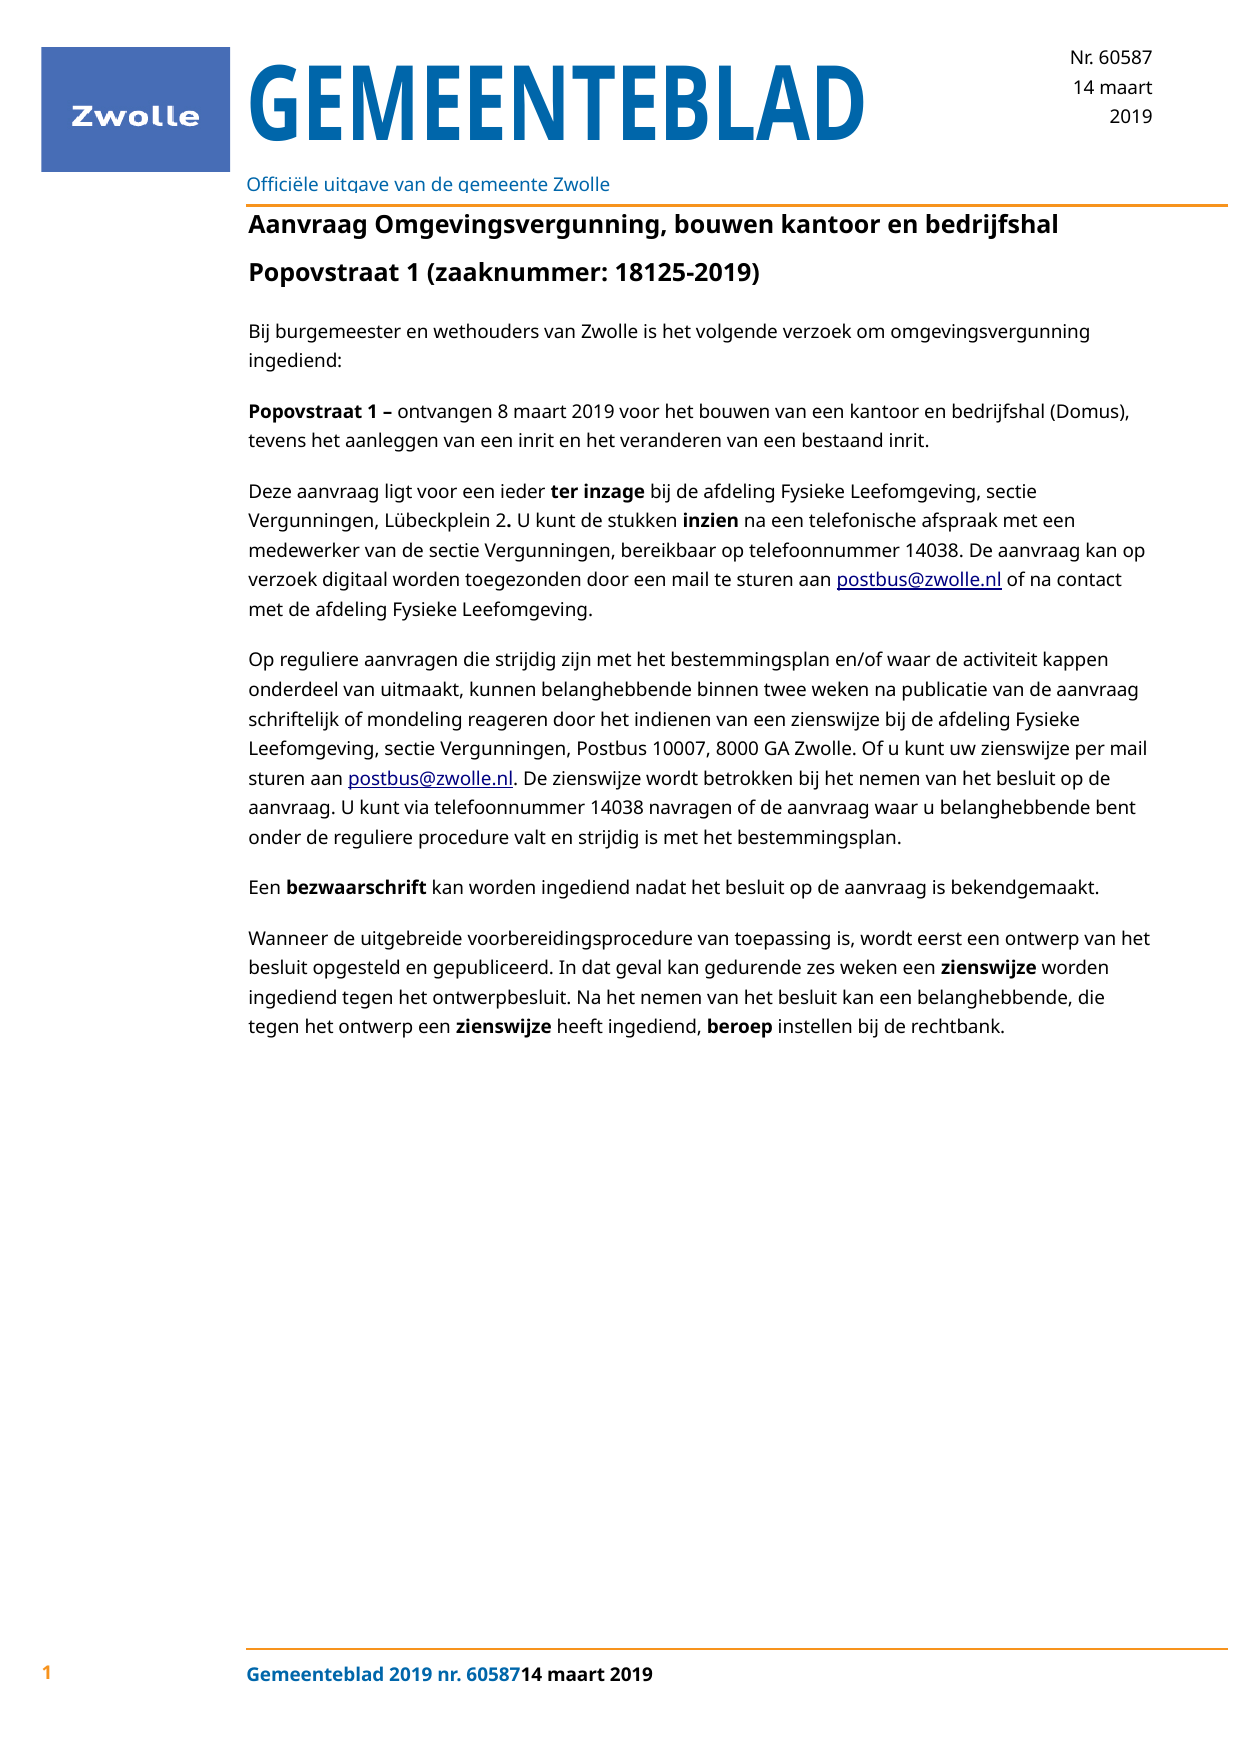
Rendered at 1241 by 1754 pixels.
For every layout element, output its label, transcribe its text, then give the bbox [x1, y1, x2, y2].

picture [41, 47, 231, 172]
text Bij burgemeester en wethouders van Zwolle is het volgende verzoek om omgevingsvergunning ingediend: [248, 318, 1152, 373]
text Popovstraat 1 – ontvangen 8 maart 2019 voor het bouwen van een kantoor en bedrijfshal (Domus), tevens het aanleggen van een inrit en het veranderen van een bestaand inrit. [248, 398, 1152, 453]
text Een bezwaarschrift kan worden ingediend nadat het besluit op de aanvraag is bekendgemaakt. [248, 874, 1152, 900]
text Op reguliere aanvragen die strijdig zijn met het bestemmingsplan en/of waar de activiteit kappen onderdeel van uitmaakt, kunnen belanghebbende binnen twee weken na publicatie van de aanvraag schriftelijk of mondeling reageren door het indienen van een zienswijze bij de afdeling Fysieke Leefomgeving, sectie Vergunningen, Postbus 10007, 8000 GA Zwolle. Of u kunt uw zienswijze per mail sturen aan postbus@zwolle.nl. De zienswijze wordt betrokken bij het nemen van het besluit op de aanvraag. U kunt via telefoonnummer 14038 navragen of de aanvraag waar u belanghebbende bent onder de reguliere procedure valt en strijdig is met het bestemmingsplan. [248, 647, 1152, 850]
text Deze aanvraag ligt voor een ieder ter inzage bij de afdeling Fysieke Leefomgeving, sectie Vergunningen, Lübeckplein 2. U kunt de stukken inzien na een telefonische afspraak met een medewerker van de sectie Vergunningen, bereikbaar op telefoonnummer 14038. De aanvraag kan op verzoek digitaal worden toegezonden door een mail te sturen aan postbus@zwolle.nl of na contact met de afdeling Fysieke Leefomgeving. [248, 478, 1152, 622]
text Aanvraag Omgevingsvergunning, bouwen kantoor en bedrijfshal Popovstraat 1 (zaaknummer: 18125-2019) [248, 207, 1152, 288]
text Wanneer de uitgebreide voorbereidingsprocedure van toepassing is, wordt eerst een ontwerp van het besluit opgesteld en gepubliceerd. In dat geval kan gedurende zes weken een zienswijze worden ingediend tegen het ontwerpbesluit. Na het nemen van het besluit kan een belanghebbende, die tegen het ontwerp een zienswijze heeft ingediend, beroep instellen bij de rechtbank. [248, 925, 1152, 1039]
